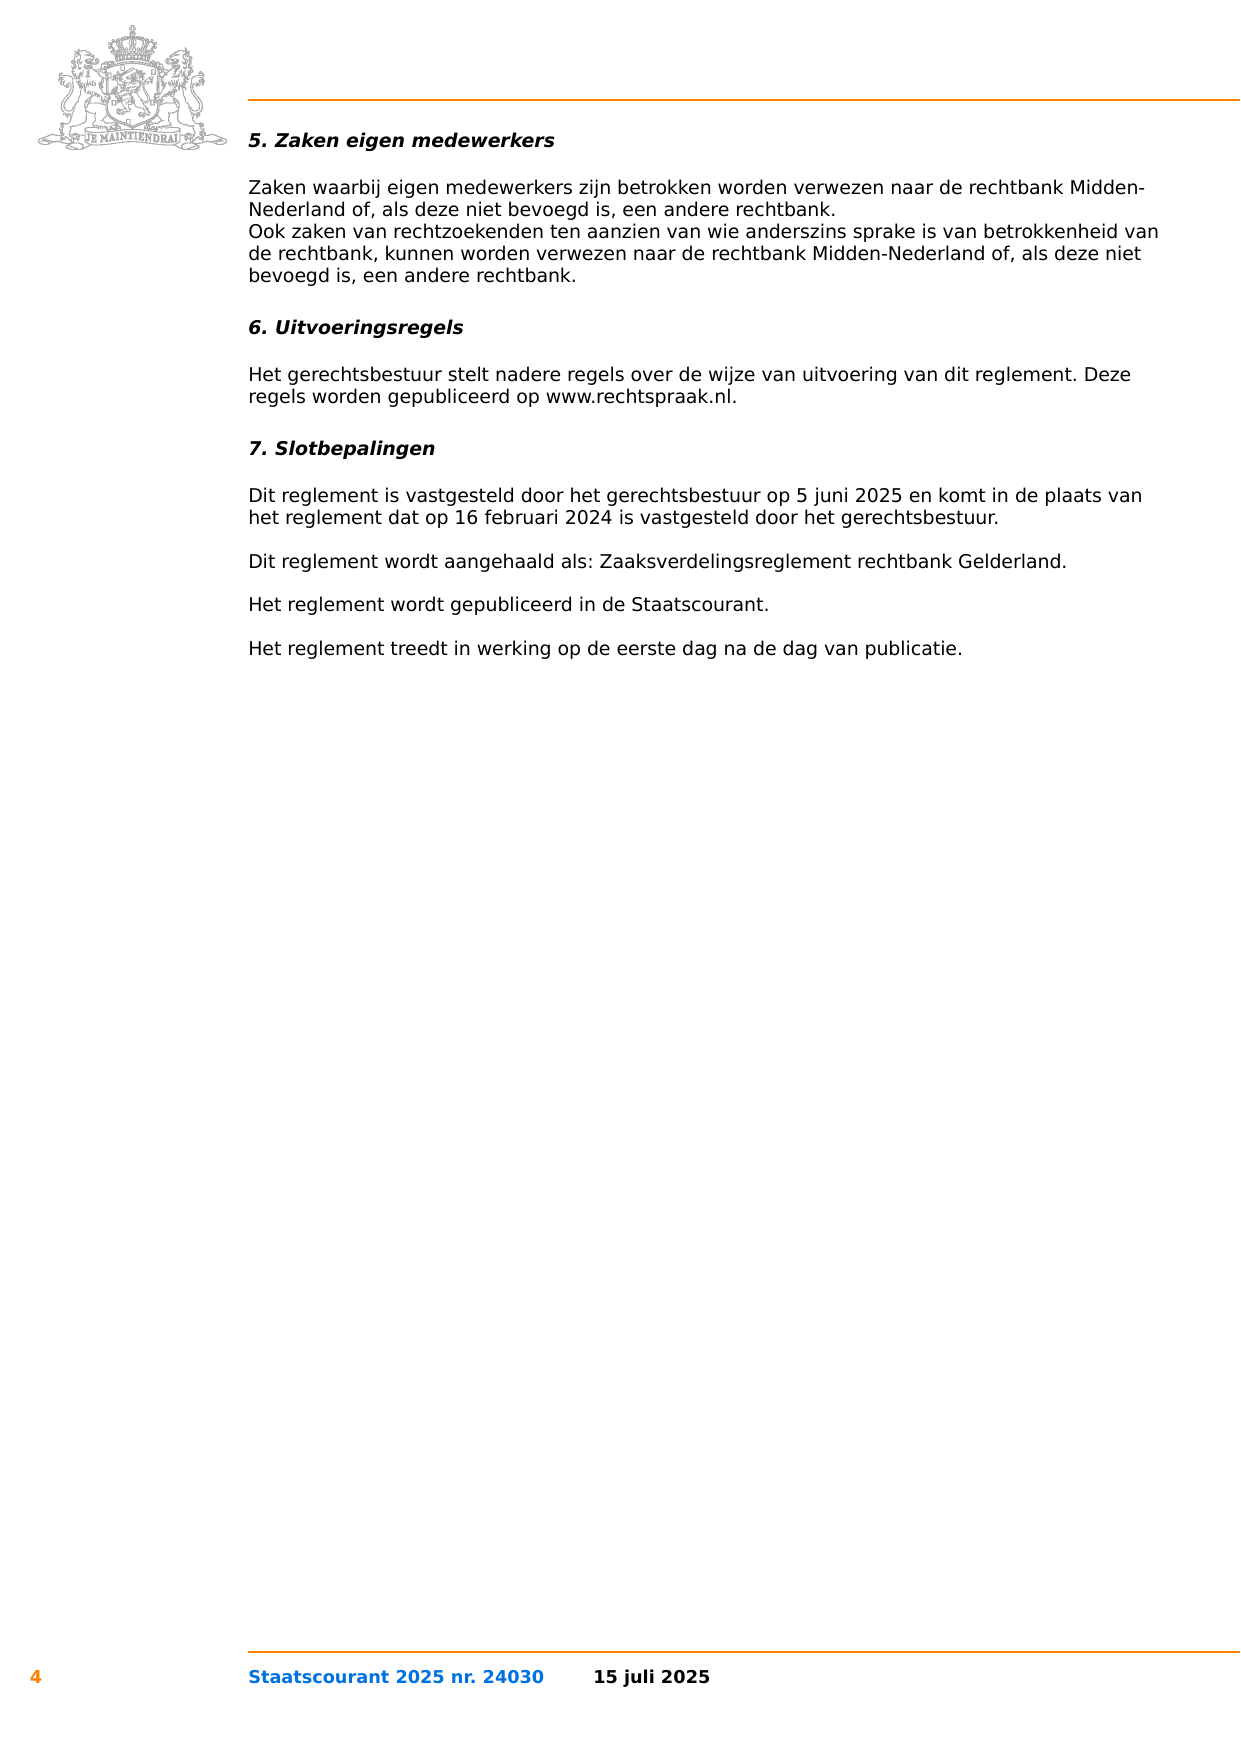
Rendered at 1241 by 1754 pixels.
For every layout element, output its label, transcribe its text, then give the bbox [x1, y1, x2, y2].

picture [38, 25, 227, 150]
text Ook zaken van rechtzoekenden ten aanzien van wie anderszins sprake is van betrokkenheid van de rechtbank, kunnen worden verwezen naar de rechtbank Midden-Nederland of, als deze niet bevoegd is, een andere rechtbank. [248, 221, 1163, 287]
subtitle 6. Uitvoeringsregels [248, 317, 1163, 339]
text Het reglement wordt gepubliceerd in de Staatscourant. [248, 594, 1163, 616]
text Zaken waarbij eigen medewerkers zijn betrokken worden verwezen naar de rechtbank Midden-Nederland of, als deze niet bevoegd is, een andere rechtbank. [248, 177, 1163, 221]
text Dit reglement wordt aangehaald als: Zaaksverdelingsreglement rechtbank Gelderland. [248, 551, 1163, 572]
text Het reglement treedt in werking op de eerste dag na de dag van publicatie. [248, 638, 1163, 660]
subtitle 5. Zaken eigen medewerkers [248, 130, 1163, 152]
text Het gerechtsbestuur stelt nadere regels over de wijze van uitvoering van dit reglement. Deze regels worden gepubliceerd op www.rechtspraak.nl. [248, 364, 1163, 408]
subtitle 7. Slotbepalingen [248, 438, 1163, 460]
text Dit reglement is vastgesteld door het gerechtsbestuur op 5 juni 2025 en komt in de plaats van het reglement dat op 16 februari 2024 is vastgesteld door het gerechtsbestuur. [248, 485, 1163, 529]
